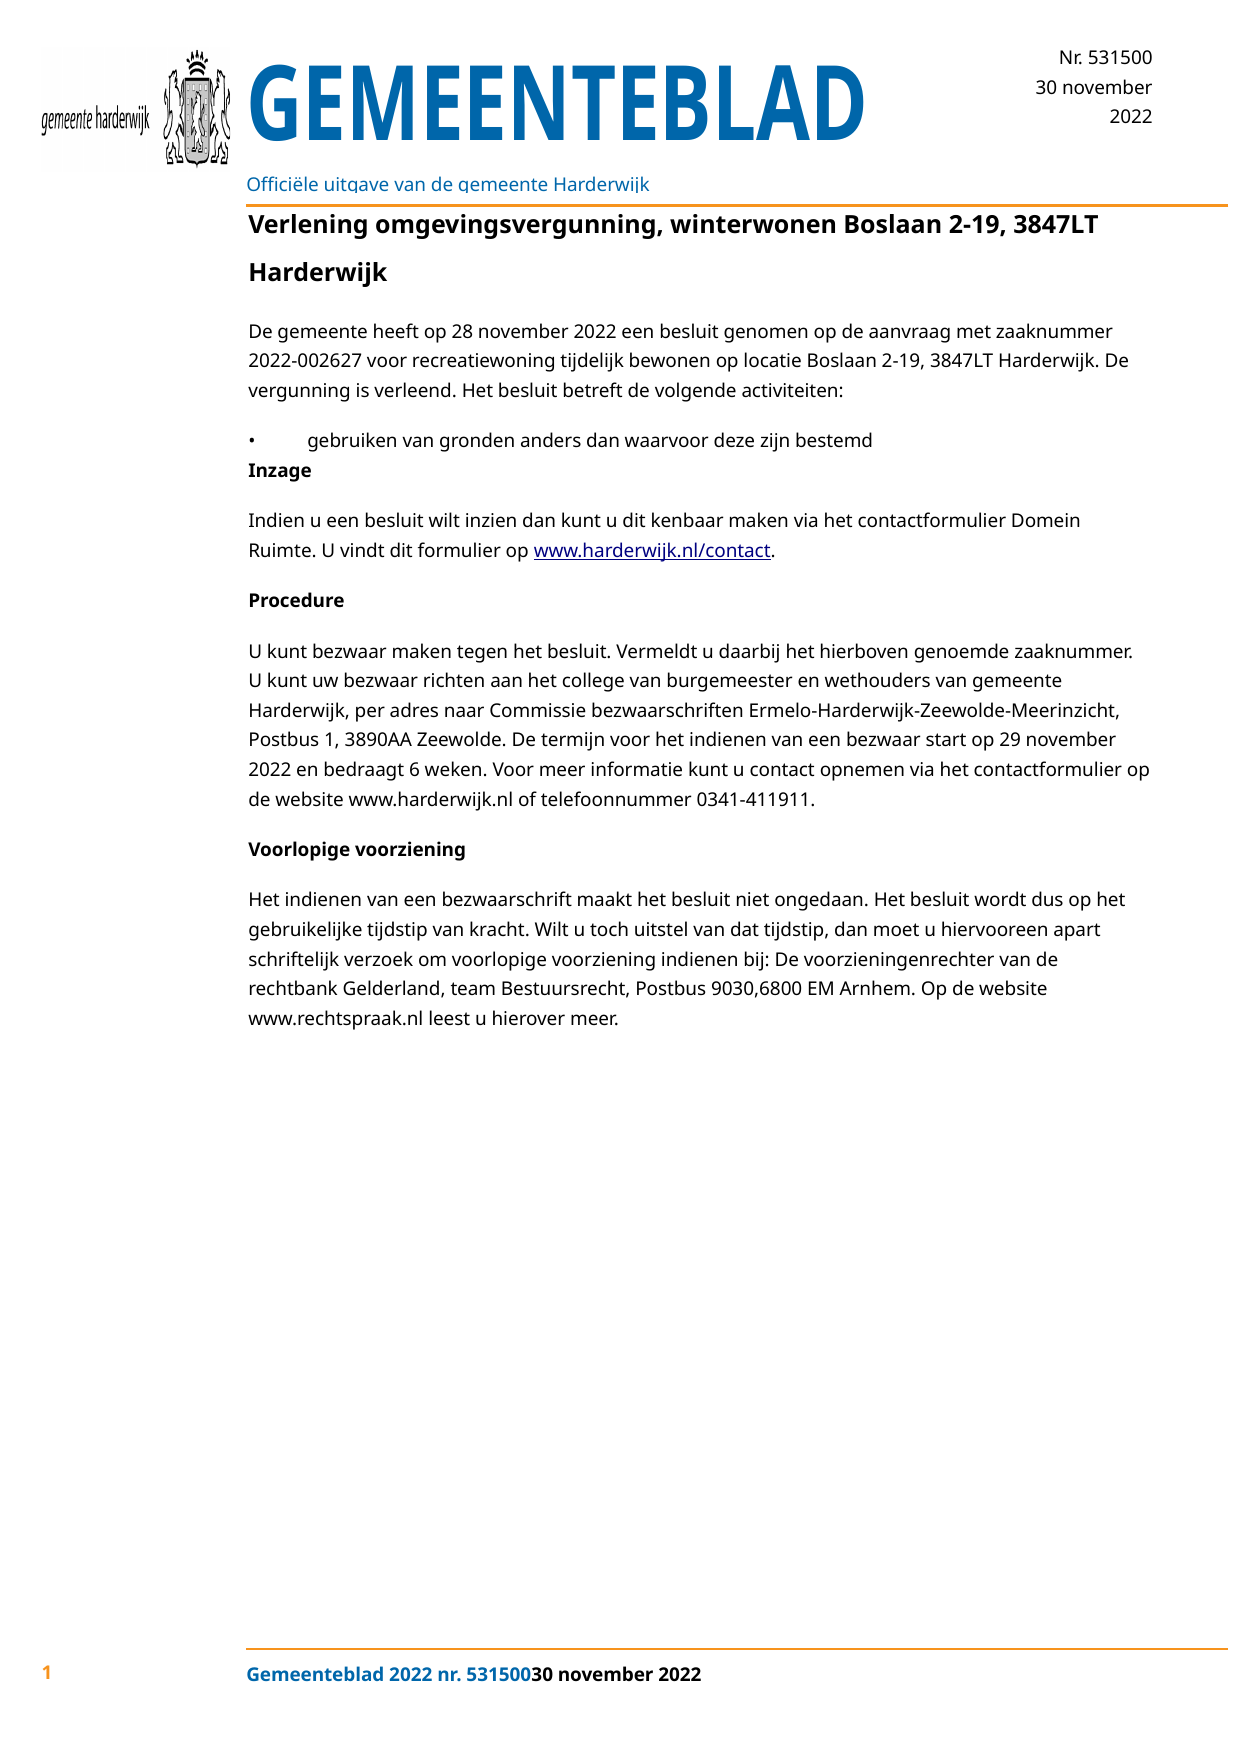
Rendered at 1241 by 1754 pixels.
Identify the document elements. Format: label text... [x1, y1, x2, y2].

text Verlening omgevingsvergunning, winterwonen Boslaan 2-19, 3847LT Harderwijk [248, 207, 1152, 288]
text De gemeente heeft op 28 november 2022 een besluit genomen op de aanvraag met zaaknummer 2022-002627 voor recreatiewoning tijdelijk bewonen op locatie Boslaan 2-19, 3847LT Harderwijk. De vergunning is verleend. Het besluit betreft de volgende activiteiten: [248, 318, 1152, 403]
text Indien u een besluit wilt inzien dan kunt u dit kenbaar maken via het contactformulier Domein Ruimte. U vindt dit formulier op www.harderwijk.nl/contact. [248, 507, 1152, 563]
list gebruiken van gronden anders dan waarvoor deze zijn bestemd [248, 427, 1152, 453]
picture [41, 47, 231, 172]
text Procedure [248, 587, 1152, 613]
text U kunt bezwaar maken tegen het besluit. Vermeldt u daarbij het hierboven genoemde zaaknummer. U kunt uw bezwaar richten aan het college van burgemeester en wethouders van gemeente Harderwijk, per adres naar Commissie bezwaarschriften Ermelo-Harderwijk-Zeewolde-Meerinzicht, Postbus 1, 3890AA Zeewolde. De termijn voor het indienen van een bezwaar start op 29 november 2022 en bedraagt 6 weken. Voor meer informatie kunt u contact opnemen via het contactformulier op de website www.harderwijk.nl of telefoonnummer 0341-411911. [248, 638, 1152, 812]
text Het indienen van een bezwaarschrift maakt het besluit niet ongedaan. Het besluit wordt dus op het gebruikelijke tijdstip van kracht. Wilt u toch uitstel van dat tijdstip, dan moet u hiervooreen apart schriftelijk verzoek om voorlopige voorziening indienen bij: De voorzieningenrechter van de rechtbank Gelderland, team Bestuursrecht, Postbus 9030,6800 EM Arnhem. Op de website www.rechtspraak.nl leest u hierover meer. [248, 887, 1152, 1031]
text Inzage [248, 457, 1152, 483]
text Voorlopige voorziening [248, 836, 1152, 862]
